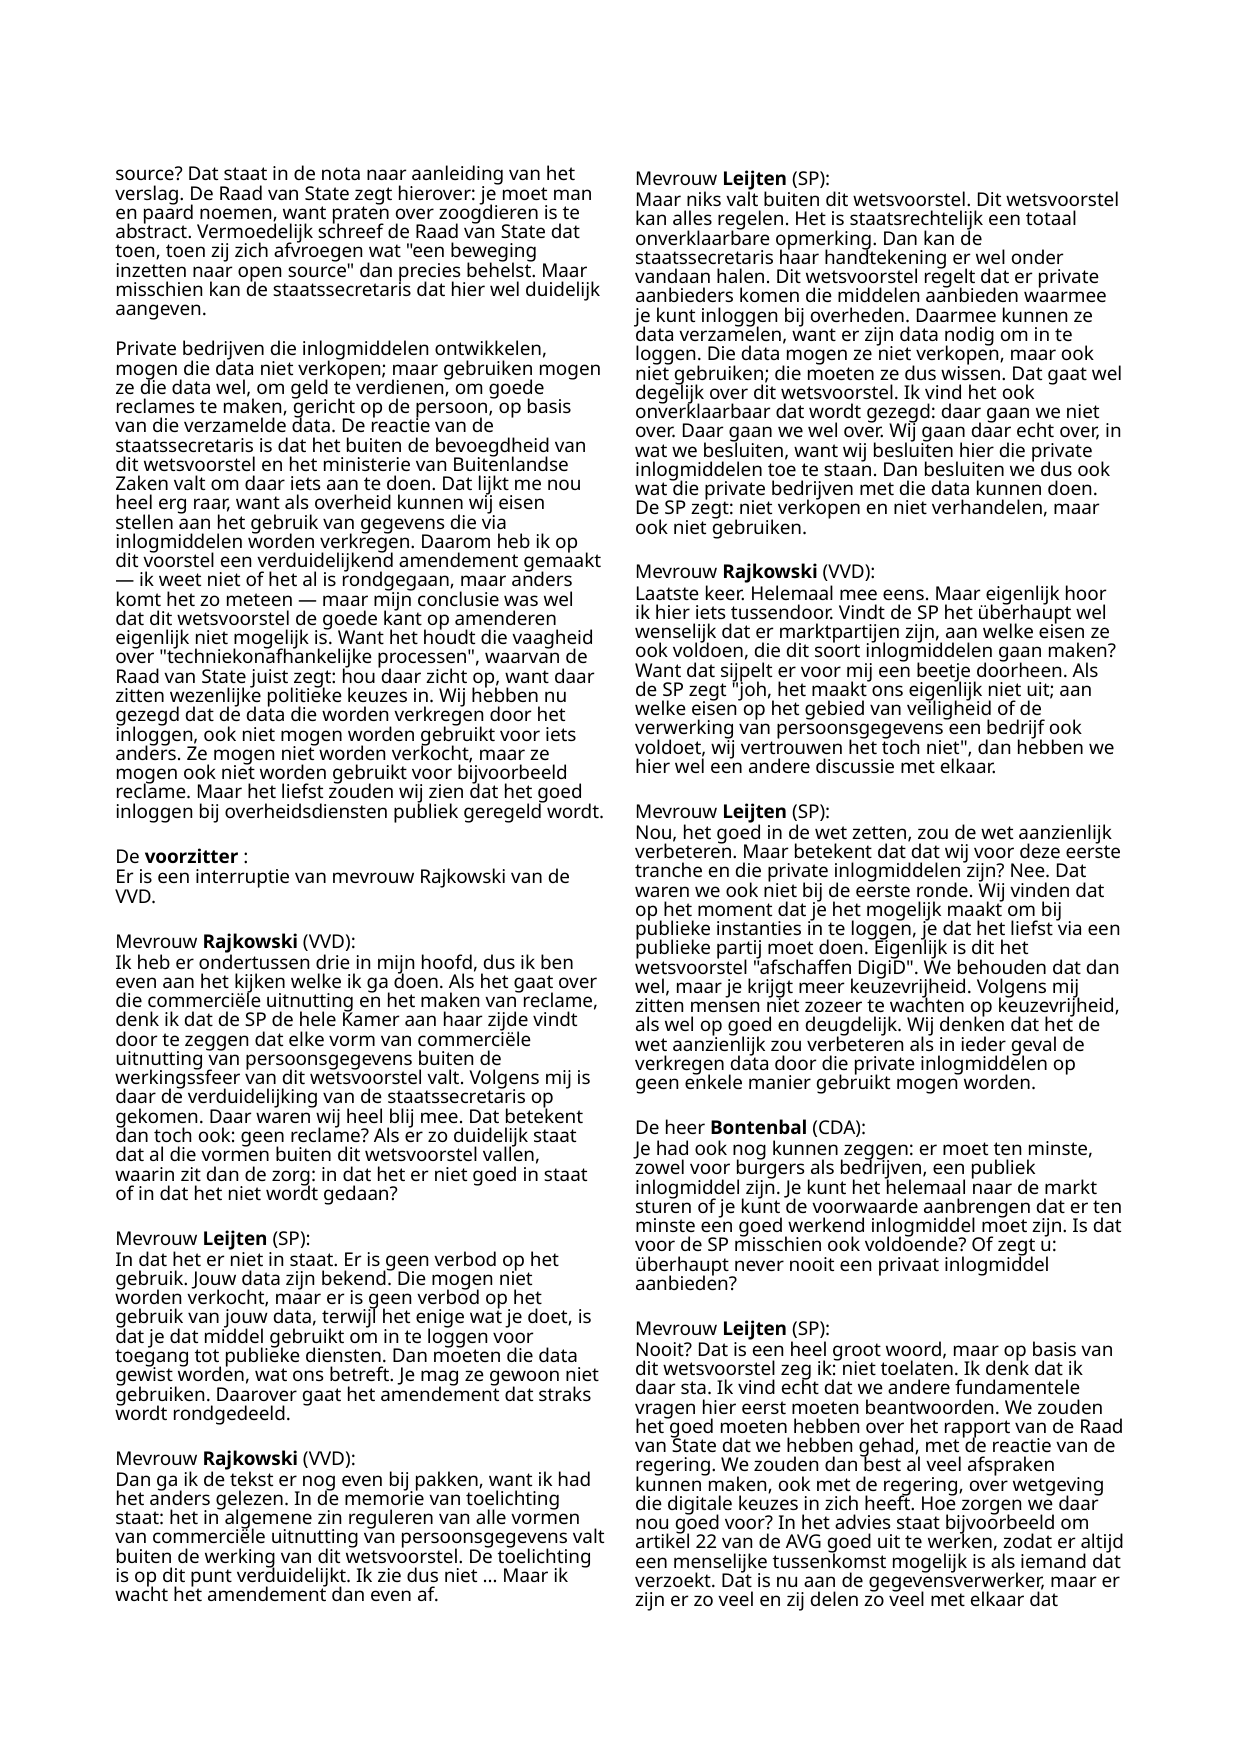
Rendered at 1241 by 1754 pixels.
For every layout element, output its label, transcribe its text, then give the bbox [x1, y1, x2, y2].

text Mevrouw Leijten (SP): [635, 165, 1125, 191]
text Mevrouw Leijten (SP): [635, 798, 1125, 824]
text Mevrouw Rajkowski (VVD): [115, 1445, 605, 1471]
text Mevrouw Rajkowski (VVD): [115, 928, 605, 954]
text Maar niks valt buiten dit wetsvoorstel. Dit wetsvoorstel kan alles regelen. Het is staatsrechtelijk een totaal onverklaarbare opmerking. Dan kan de staatssecretaris haar handtekening er wel onder vandaan halen. Dit wetsvoorstel regelt dat er private aanbieders komen die middelen aanbieden waarmee je kunt inloggen bij overheden. Daarmee kunnen ze data verzamelen, want er zijn data nodig om in te loggen. Die data mogen ze niet verkopen, maar ook niet gebruiken; die moeten ze dus wissen. Dat gaat wel degelijk over dit wetsvoorstel. Ik vind het ook onverklaarbaar dat wordt gezegd: daar gaan we niet over. Daar gaan we wel over. Wij gaan daar echt over, in wat we besluiten, want wij besluiten hier die private inlogmiddelen toe te staan. Dan besluiten we dus ook wat die private bedrijven met die data kunnen doen. De SP zegt: niet verkopen en niet verhandelen, maar ook niet gebruiken. [635, 191, 1125, 538]
text De voorzitter : [115, 843, 605, 868]
text Mevrouw Leijten (SP): [115, 1225, 605, 1251]
text Ik heb er ondertussen drie in mijn hoofd, dus ik ben even aan het kijken welke ik ga doen. Als het gaat over die commerciële uitnutting en het maken van reclame, denk ik dat de SP de hele Kamer aan haar zijde vindt door te zeggen dat elke vorm van commerciële uitnutting van persoonsgegevens buiten de werkingssfeer van dit wetsvoorstel valt. Volgens mij is daar de verduidelijking van de staatssecretaris op gekomen. Daar waren wij heel blij mee. Dat betekent dan toch ook: geen reclame? Als er zo duidelijk staat dat al die vormen buiten dit wetsvoorstel vallen, waarin zit dan de zorg: in dat het er niet goed in staat of in dat het niet wordt gedaan? [115, 954, 605, 1204]
text Dan ga ik de tekst er nog even bij pakken, want ik had het anders gelezen. In de memorie van toelichting staat: het in algemene zin reguleren van alle vormen van commerciële uitnutting van persoonsgegevens valt buiten de werking van dit wetsvoorstel. De toelichting is op dit punt verduidelijkt. Ik zie dus niet … Maar ik wacht het amendement dan even af. [115, 1471, 605, 1606]
text Je had ook nog kunnen zeggen: er moet ten minste, zowel voor burgers als bedrijven, een publiek inlogmiddel zijn. Je kunt het helemaal naar de markt sturen of je kunt de voorwaarde aanbrengen dat er ten minste een goed werkend inlogmiddel moet zijn. Is dat voor de SP misschien ook voldoende? Of zegt u: überhaupt never nooit een privaat inlogmiddel aanbieden? [635, 1140, 1125, 1294]
text Nou, het goed in de wet zetten, zou de wet aanzienlijk verbeteren. Maar betekent dat dat wij voor deze eerste tranche en die private inlogmiddelen zijn? Nee. Dat waren we ook niet bij de eerste ronde. Wij vinden dat op het moment dat je het mogelijk maakt om bij publieke instanties in te loggen, je dat het liefst via een publieke partij moet doen. Eigenlijk is dit het wetsvoorstel "afschaffen DigiD". We behouden dat dan wel, maar je krijgt meer keuzevrijheid. Volgens mij zitten mensen niet zozeer te wachten op keuzevrijheid, als wel op goed en deugdelijk. Wij denken dat het de wet aanzienlijk zou verbeteren als in ieder geval de verkregen data door die private inlogmiddelen op geen enkele manier gebruikt mogen worden. [635, 824, 1125, 1093]
text Laatste keer. Helemaal mee eens. Maar eigenlijk hoor ik hier iets tussendoor. Vindt de SP het überhaupt wel wenselijk dat er marktpartijen zijn, aan welke eisen ze ook voldoen, die dit soort inlogmiddelen gaan maken? Want dat sijpelt er voor mij een beetje doorheen. Als de SP zegt "joh, het maakt ons eigenlijk niet uit; aan welke eisen op het gebied van veiligheid of de verwerking van persoonsgegevens een bedrijf ook voldoet, wij vertrouwen het toch niet", dan hebben we hier wel een andere discussie met elkaar. [635, 584, 1125, 777]
text Mevrouw Leijten (SP): [635, 1315, 1125, 1341]
text Private bedrijven die inlogmiddelen ontwikkelen, mogen die data niet verkopen; maar gebruiken mogen ze die data wel, om geld te verdienen, om goede reclames te maken, gericht op de persoon, op basis van die verzamelde data. De reactie van de staatssecretaris is dat het buiten de bevoegdheid van dit wetsvoorstel en het ministerie van Buitenlandse Zaken valt om daar iets aan te doen. Dat lijkt me nou heel erg raar, want als overheid kunnen wij eisen stellen aan het gebruik van gegevens die via inlogmiddelen worden verkregen. Daarom heb ik op dit voorstel een verduidelijkend amendement gemaakt — ik weet niet of het al is rondgegaan, maar anders komt het zo meteen — maar mijn conclusie was wel dat dit wetsvoorstel de goede kant op amenderen eigenlijk niet mogelijk is. Want het houdt die vaagheid over "techniekonafhankelijke processen", waarvan de Raad van State juist zegt: hou daar zicht op, want daar zitten wezenlijke politieke keuzes in. Wij hebben nu gezegd dat de data die worden verkregen door het inloggen, ook niet mogen worden gebruikt voor iets anders. Ze mogen niet worden verkocht, maar ze mogen ook niet worden gebruikt voor bijvoorbeeld reclame. Maar het liefst zouden wij zien dat het goed inloggen bij overheidsdiensten publiek geregeld wordt. [115, 340, 605, 822]
text De heer Bontenbal (CDA): [635, 1114, 1125, 1140]
text In dat het er niet in staat. Er is geen verbod op het gebruik. Jouw data zijn bekend. Die mogen niet worden verkocht, maar er is geen verbod op het gebruik van jouw data, terwijl het enige wat je doet, is dat je dat middel gebruikt om in te loggen voor toegang tot publieke diensten. Dan moeten die data gewist worden, wat ons betreft. Je mag ze gewoon niet gebruiken. Daarover gaat het amendement dat straks wordt rondgedeeld. [115, 1251, 605, 1424]
text source? Dat staat in de nota naar aanleiding van het verslag. De Raad van State zegt hierover: je moet man en paard noemen, want praten over zoogdieren is te abstract. Vermoedelijk schreef de Raad van State dat toen, toen zij zich afvroegen wat "een beweging inzetten naar open source" dan precies behelst. Maar misschien kan de staatssecretaris dat hier wel duidelijk aangeven. [115, 165, 605, 319]
text Nooit? Dat is een heel groot woord, maar op basis van dit wetsvoorstel zeg ik: niet toelaten. Ik denk dat ik daar sta. Ik vind echt dat we andere fundamentele vragen hier eerst moeten beantwoorden. We zouden het goed moeten hebben over het rapport van de Raad van State dat we hebben gehad, met de reactie van de regering. We zouden dan best al veel afspraken kunnen maken, ook met de regering, over wetgeving die digitale keuzes in zich heeft. Hoe zorgen we daar nou goed voor? In het advies staat bijvoorbeeld om artikel 22 van de AVG goed uit te werken, zodat er altijd een menselijke tussenkomst mogelijk is als iemand dat verzoekt. Dat is nu aan de gegevensverwerker, maar er zijn er zo veel en zij delen zo veel met elkaar dat [635, 1341, 1125, 1611]
text Er is een interruptie van mevrouw Rajkowski van de VVD. [115, 868, 605, 907]
text Mevrouw Rajkowski (VVD): [635, 559, 1125, 584]
